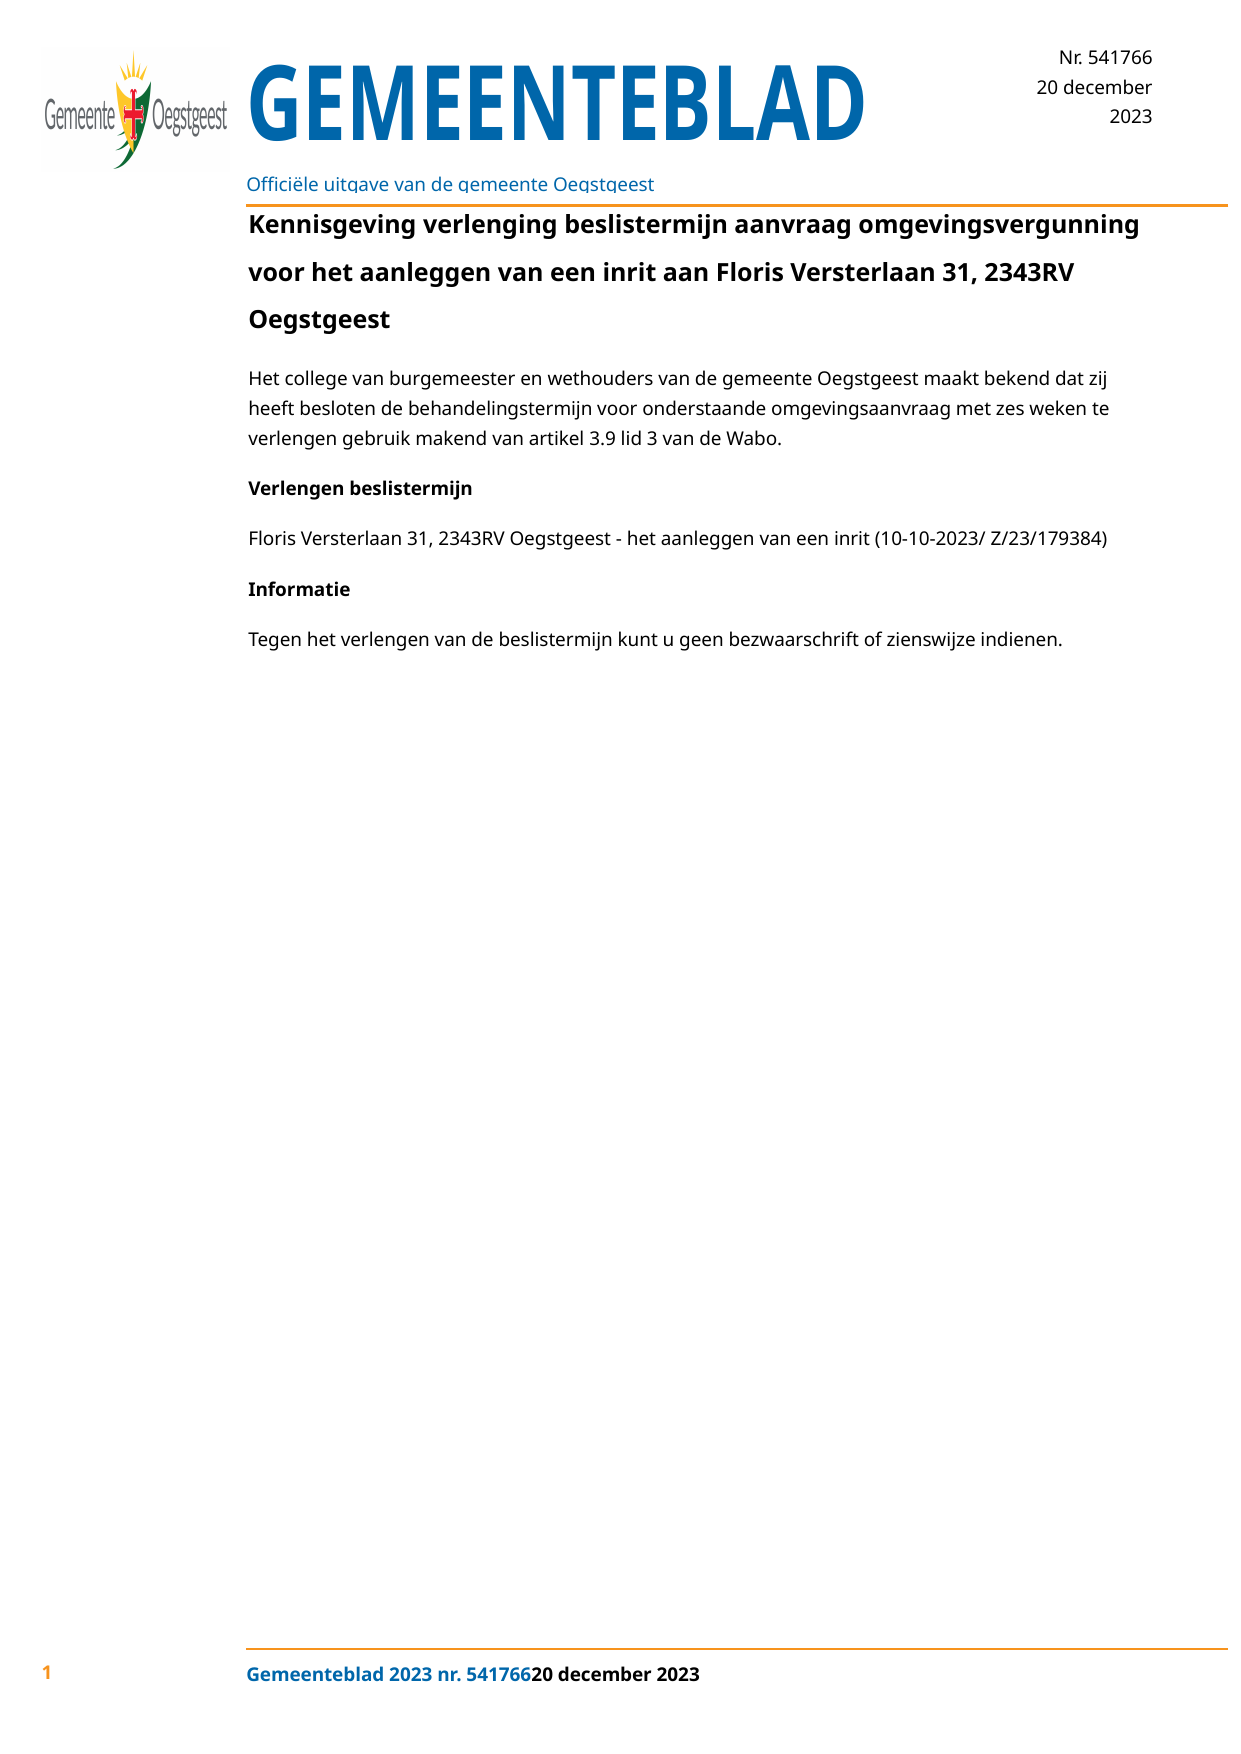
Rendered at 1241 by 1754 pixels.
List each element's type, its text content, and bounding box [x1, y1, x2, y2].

text Kennisgeving verlenging beslistermijn aanvraag omgevingsvergunning voor het aanleggen van een inrit aan Floris Versterlaan 31, 2343RV Oegstgeest [248, 207, 1152, 336]
text Verlengen beslistermijn [248, 475, 1152, 501]
text Het college van burgemeester en wethouders van de gemeente Oegstgeest maakt bekend dat zij heeft besloten de behandelingstermijn voor onderstaande omgevingsaanvraag met zes weken te verlengen gebruik makend van artikel 3.9 lid 3 van de Wabo. [248, 366, 1152, 450]
text Tegen het verlengen van de beslistermijn kunt u geen bezwaarschrift of zienswijze indienen. [248, 626, 1152, 652]
text Floris Versterlaan 31, 2343RV Oegstgeest - het aanleggen van een inrit (10-10-2023/ Z/23/179384) [248, 526, 1152, 551]
text Informatie [248, 576, 1152, 602]
picture [41, 47, 231, 172]
